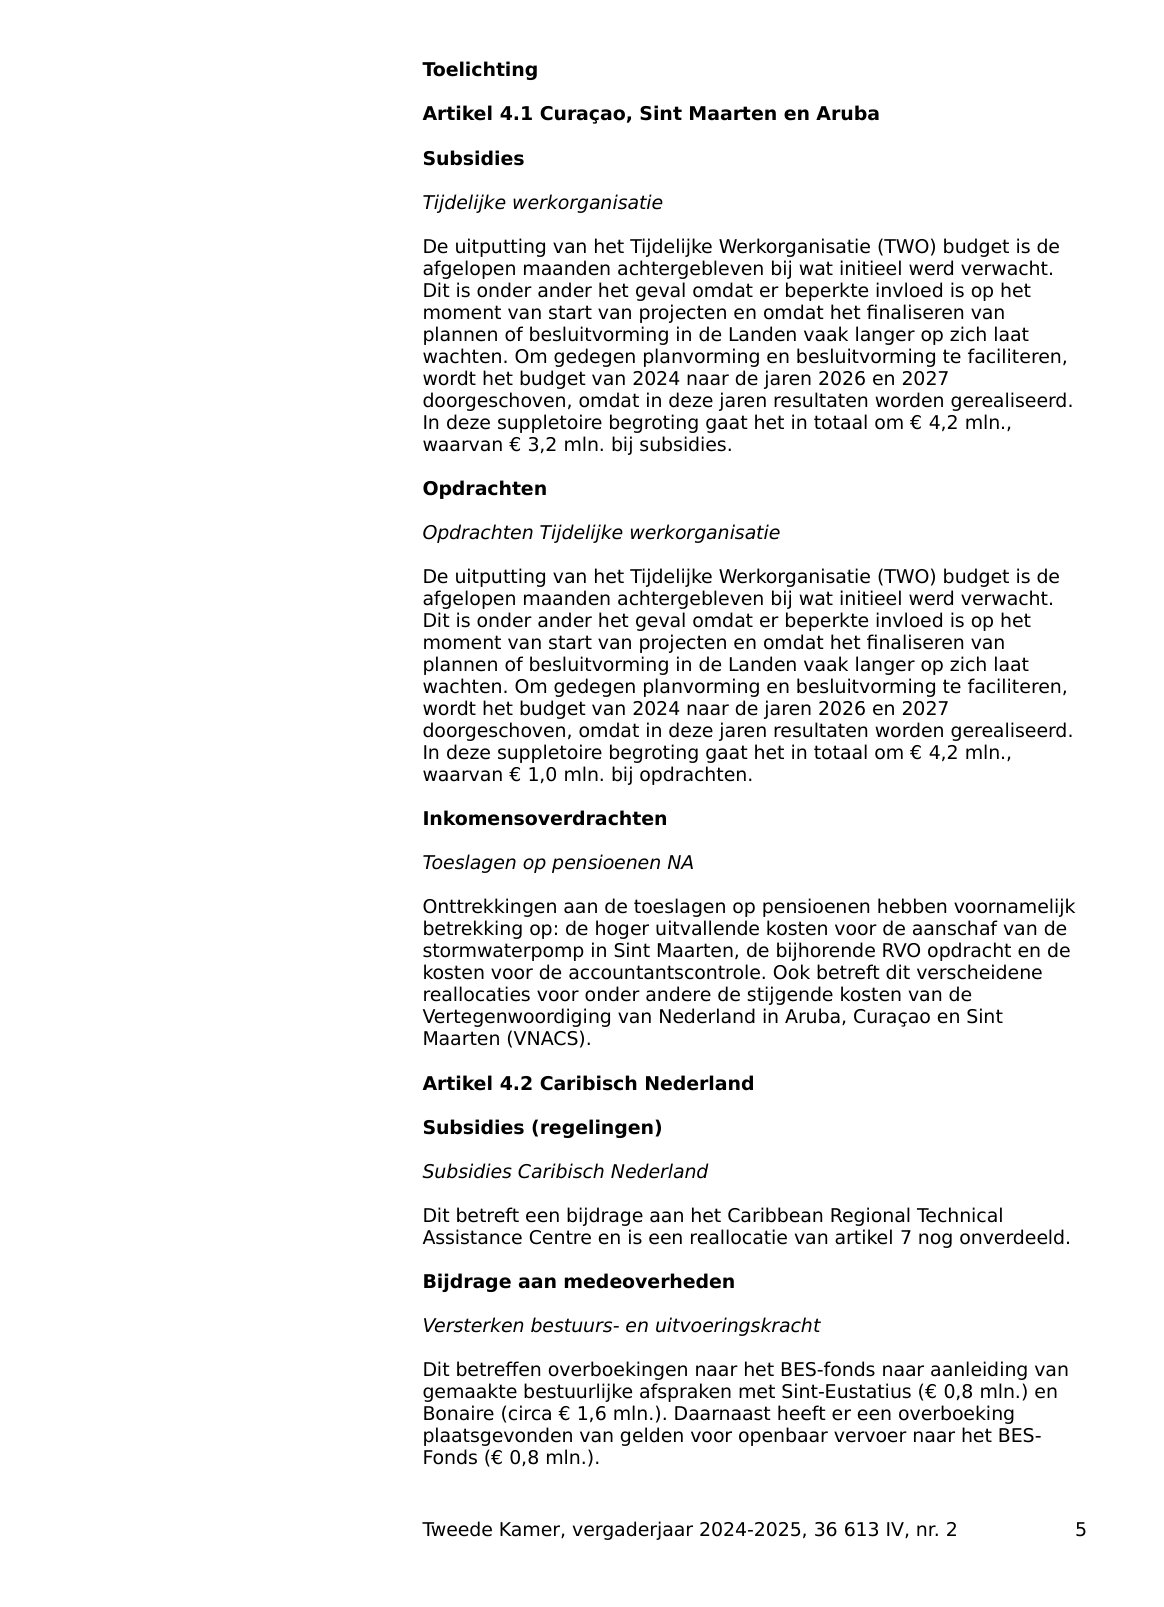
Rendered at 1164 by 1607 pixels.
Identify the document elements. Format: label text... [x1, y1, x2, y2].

text Dit betreft een bijdrage aan het Caribbean Regional Technical Assistance Centre en is een reallocatie van artikel 7 nog onverdeeld. [422, 1205, 1087, 1249]
subtitle Subsidies Caribisch Nederland [422, 1161, 1087, 1183]
subtitle Toelichting [422, 59, 1087, 81]
text Onttrekkingen aan de toeslagen op pensioenen hebben voornamelijk betrekking op: de hoger uitvallende kosten voor de aanschaf van de stormwaterpomp in Sint Maarten, de bijhorende RVO opdracht en de kosten voor de accountantscontrole. Ook betreft dit verscheidene reallocaties voor onder andere de stijgende kosten van de Vertegenwoordiging van Nederland in Aruba, Curaçao en Sint Maarten (VNACS). [422, 896, 1087, 1050]
subtitle Opdrachten Tijdelijke werkorganisatie [422, 522, 1087, 544]
subtitle Opdrachten [422, 478, 1087, 500]
text De uitputting van het Tijdelijke Werkorganisatie (TWO) budget is de afgelopen maanden achtergebleven bij wat initieel werd verwacht. Dit is onder ander het geval omdat er beperkte invloed is op het moment van start van projecten en omdat het finaliseren van plannen of besluitvorming in de Landen vaak langer op zich laat wachten. Om gedegen planvorming en besluitvorming te faciliteren, wordt het budget van 2024 naar de jaren 2026 en 2027 doorgeschoven, omdat in deze jaren resultaten worden gerealiseerd. In deze suppletoire begroting gaat het in totaal om € 4,2 mln., waarvan € 1,0 mln. bij opdrachten. [422, 566, 1087, 786]
subtitle Bijdrage aan medeoverheden [422, 1271, 1087, 1293]
text De uitputting van het Tijdelijke Werkorganisatie (TWO) budget is de afgelopen maanden achtergebleven bij wat initieel werd verwacht. Dit is onder ander het geval omdat er beperkte invloed is op het moment van start van projecten en omdat het finaliseren van plannen of besluitvorming in de Landen vaak langer op zich laat wachten. Om gedegen planvorming en besluitvorming te faciliteren, wordt het budget van 2024 naar de jaren 2026 en 2027 doorgeschoven, omdat in deze jaren resultaten worden gerealiseerd. In deze suppletoire begroting gaat het in totaal om € 4,2 mln., waarvan € 3,2 mln. bij subsidies. [422, 236, 1087, 456]
subtitle Inkomensoverdrachten [422, 808, 1087, 830]
subtitle Tijdelijke werkorganisatie [422, 192, 1087, 213]
subtitle Artikel 4.1 Curaçao, Sint Maarten en Aruba [422, 103, 1087, 125]
subtitle Subsidies (regelingen) [422, 1117, 1087, 1138]
subtitle Subsidies [422, 147, 1087, 169]
subtitle Versterken bestuurs- en uitvoeringskracht [422, 1315, 1087, 1337]
subtitle Artikel 4.2 Caribisch Nederland [422, 1072, 1087, 1094]
text Dit betreffen overboekingen naar het BES-fonds naar aanleiding van gemaakte bestuurlijke afspraken met Sint-Eustatius (€ 0,8 mln.) en Bonaire (circa € 1,6 mln.). Daarnaast heeft er een overboeking plaatsgevonden van gelden voor openbaar vervoer naar het BES-Fonds (€ 0,8 mln.). [422, 1359, 1087, 1469]
subtitle Toeslagen op pensioenen NA [422, 852, 1087, 874]
